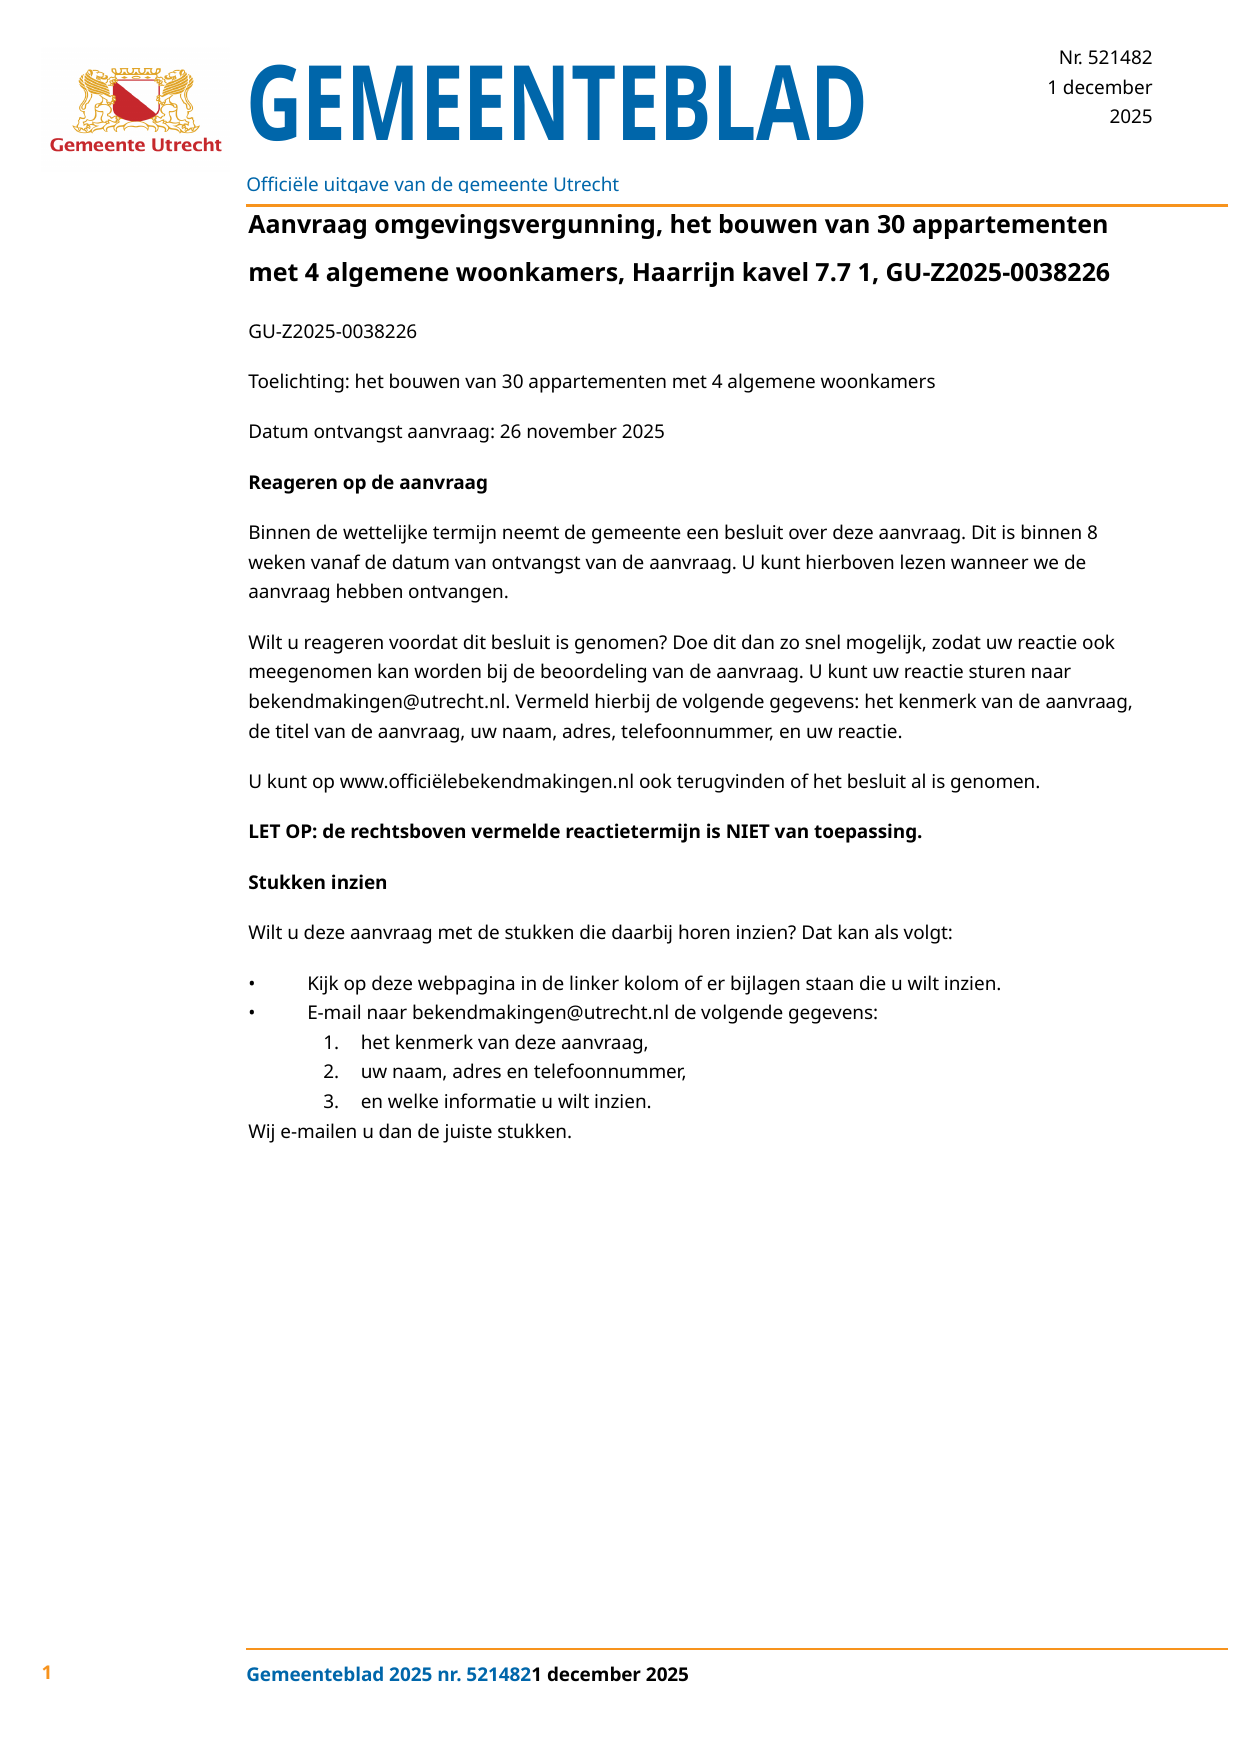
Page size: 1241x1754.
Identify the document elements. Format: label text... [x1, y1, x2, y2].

text LET OP: de rechtsboven vermelde reactietermijn is NIET van toepassing. [248, 819, 1152, 844]
text U kunt op www.officiëlebekendmakingen.nl ook terugvinden of het besluit al is genomen. [248, 768, 1152, 794]
text Binnen de wettelijke termijn neemt de gemeente een besluit over deze aanvraag. Dit is binnen 8 weken vanaf de datum van ontvangst van de aanvraag. U kunt hierboven lezen wanneer we de aanvraag hebben ontvangen. [248, 519, 1152, 604]
picture [41, 47, 231, 172]
text Wij e-mailen u dan de juiste stukken. [248, 1118, 1152, 1144]
text Reageren op de aanvraag [248, 469, 1152, 495]
text Wilt u deze aanvraag met de stukken die daarbij horen inzien? Dat kan als volgt: [248, 919, 1152, 945]
list en welke informatie u wilt inzien. [323, 1088, 1152, 1114]
list Kijk op deze webpagina in de linker kolom of er bijlagen staan die u wilt inzien. [248, 970, 1152, 996]
text GU-Z2025-0038226 [248, 318, 1152, 344]
text Datum ontvangst aanvraag: 26 november 2025 [248, 419, 1152, 444]
text Wilt u reageren voordat dit besluit is genomen? Doe dit dan zo snel mogelijk, zodat uw reactie ook meegenomen kan worden bij de beoordeling van de aanvraag. U kunt uw reactie sturen naar bekendmakingen@utrecht.nl. Vermeld hierbij de volgende gegevens: het kenmerk van de aanvraag, de titel van de aanvraag, uw naam, adres, telefoonnummer, en uw reactie. [248, 629, 1152, 744]
list uw naam, adres en telefoonnummer, [323, 1059, 1152, 1084]
text Toelichting: het bouwen van 30 appartementen met 4 algemene woonkamers [248, 368, 1152, 394]
text Stukken inzien [248, 869, 1152, 895]
list E-mail naar bekendmakingen@utrecht.nl de volgende gegevens: [248, 999, 1152, 1025]
list het kenmerk van deze aanvraag, [323, 1029, 1152, 1055]
text Aanvraag omgevingsvergunning, het bouwen van 30 appartementen met 4 algemene woonkamers, Haarrijn kavel 7.7 1, GU-Z2025-0038226 [248, 207, 1152, 288]
